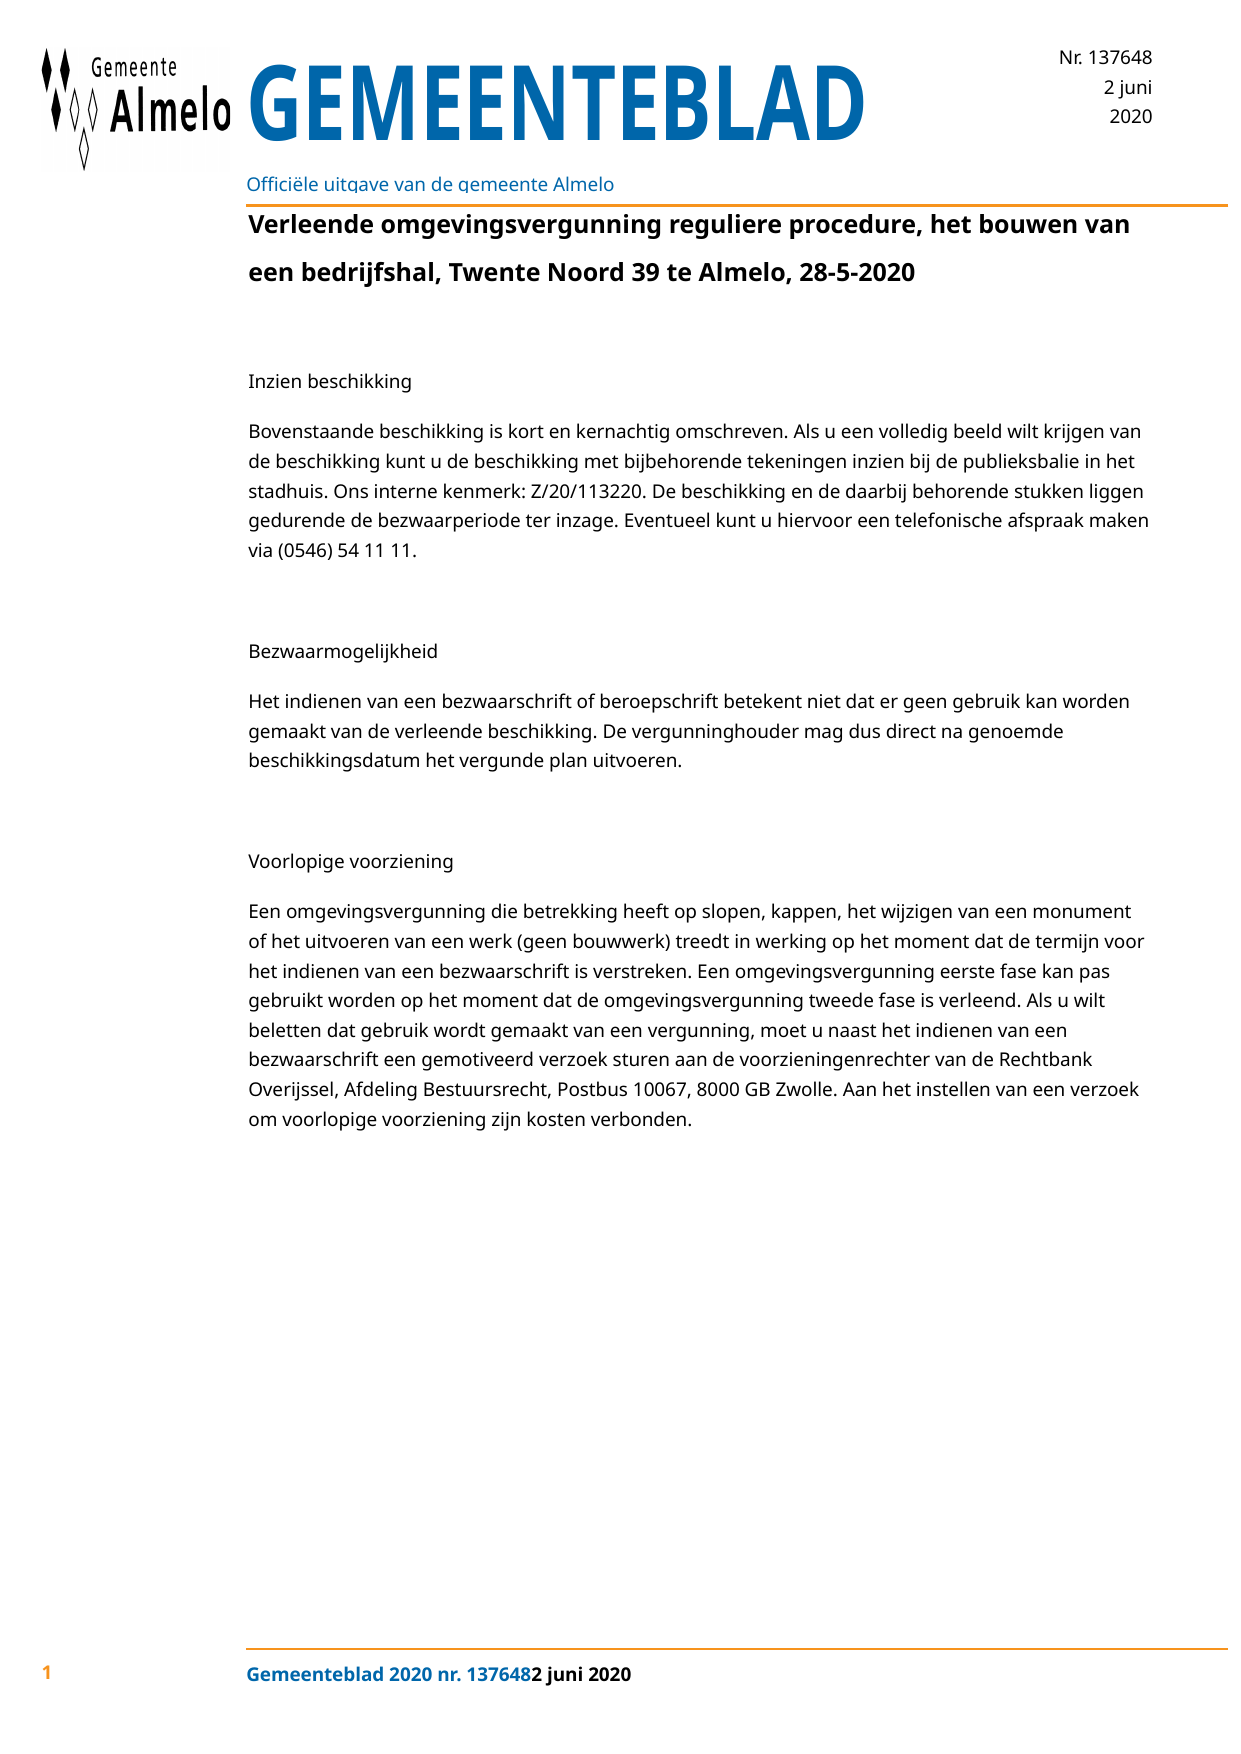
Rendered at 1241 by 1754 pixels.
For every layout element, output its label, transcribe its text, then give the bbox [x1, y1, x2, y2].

text Bezwaarmogelijkheid [248, 638, 1152, 664]
text Voorlopige voorziening [248, 848, 1152, 874]
picture [41, 47, 231, 172]
text Inzien beschikking [248, 368, 1152, 394]
text Het indienen van een bezwaarschrift of beroepschrift betekent niet dat er geen gebruik kan worden gemaakt van de verleende beschikking. De vergunninghouder mag dus direct na genoemde beschikkingsdatum het vergunde plan uitvoeren. [248, 688, 1152, 773]
text Bovenstaande beschikking is kort en kernachtig omschreven. Als u een volledig beeld wilt krijgen van de beschikking kunt u de beschikking met bijbehorende tekeningen inzien bij de publieksbalie in het stadhuis. Ons interne kenmerk: Z/20/113220. De beschikking en de daarbij behorende stukken liggen gedurende de bezwaarperiode ter inzage. Eventueel kunt u hiervoor een telefonische afspraak maken via (0546) 54 11 11. [248, 419, 1152, 563]
text Een omgevingsvergunning die betrekking heeft op slopen, kappen, het wijzigen van een monument of het uitvoeren van een werk (geen bouwwerk) treedt in werking op het moment dat de termijn voor het indienen van een bezwaarschrift is verstreken. Een omgevingsvergunning eerste fase kan pas gebruikt worden op het moment dat de omgevingsvergunning tweede fase is verleend. Als u wilt beletten dat gebruik wordt gemaakt van een vergunning, moet u naast het indienen van een bezwaarschrift een gemotiveerd verzoek sturen aan de voorzieningenrechter van de Rechtbank Overijssel, Afdeling Bestuursrecht, Postbus 10067, 8000 GB Zwolle. Aan het instellen van een verzoek om voorlopige voorziening zijn kosten verbonden. [248, 899, 1152, 1132]
text Verleende omgevingsvergunning reguliere procedure, het bouwen van een bedrijfshal, Twente Noord 39 te Almelo, 28-5-2020 [248, 207, 1152, 288]
